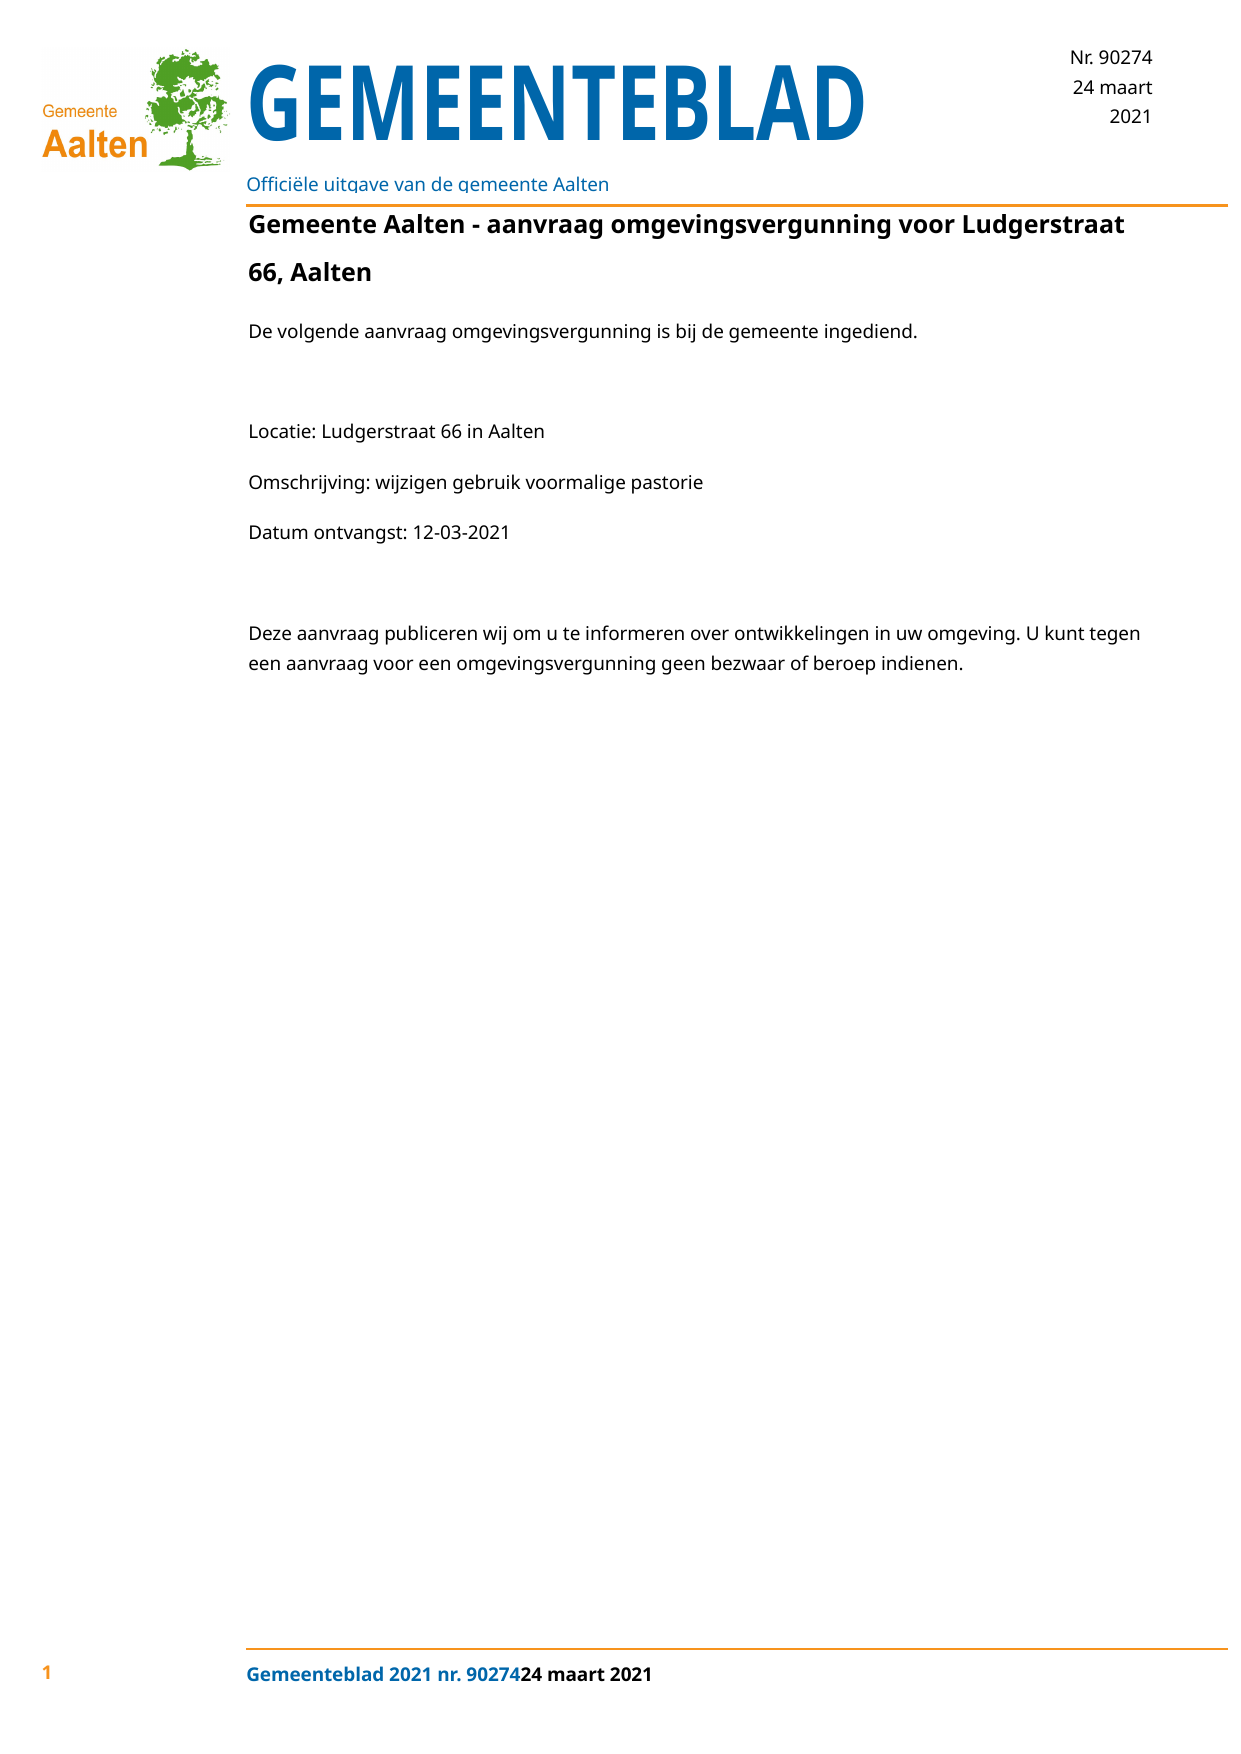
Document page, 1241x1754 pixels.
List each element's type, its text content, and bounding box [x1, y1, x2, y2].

text Datum ontvangst: 12-03-2021 [248, 519, 1152, 545]
picture [41, 47, 231, 172]
text Deze aanvraag publiceren wij om u te informeren over ontwikkelingen in uw omgeving. U kunt tegen een aanvraag voor een omgevingsvergunning geen bezwaar of beroep indienen. [248, 620, 1152, 676]
text Omschrijving: wijzigen gebruik voormalige pastorie [248, 469, 1152, 495]
text De volgende aanvraag omgevingsvergunning is bij de gemeente ingediend. [248, 318, 1152, 344]
text Gemeente Aalten - aanvraag omgevingsvergunning voor Ludgerstraat 66, Aalten [248, 207, 1152, 288]
text Locatie: Ludgerstraat 66 in Aalten [248, 419, 1152, 444]
